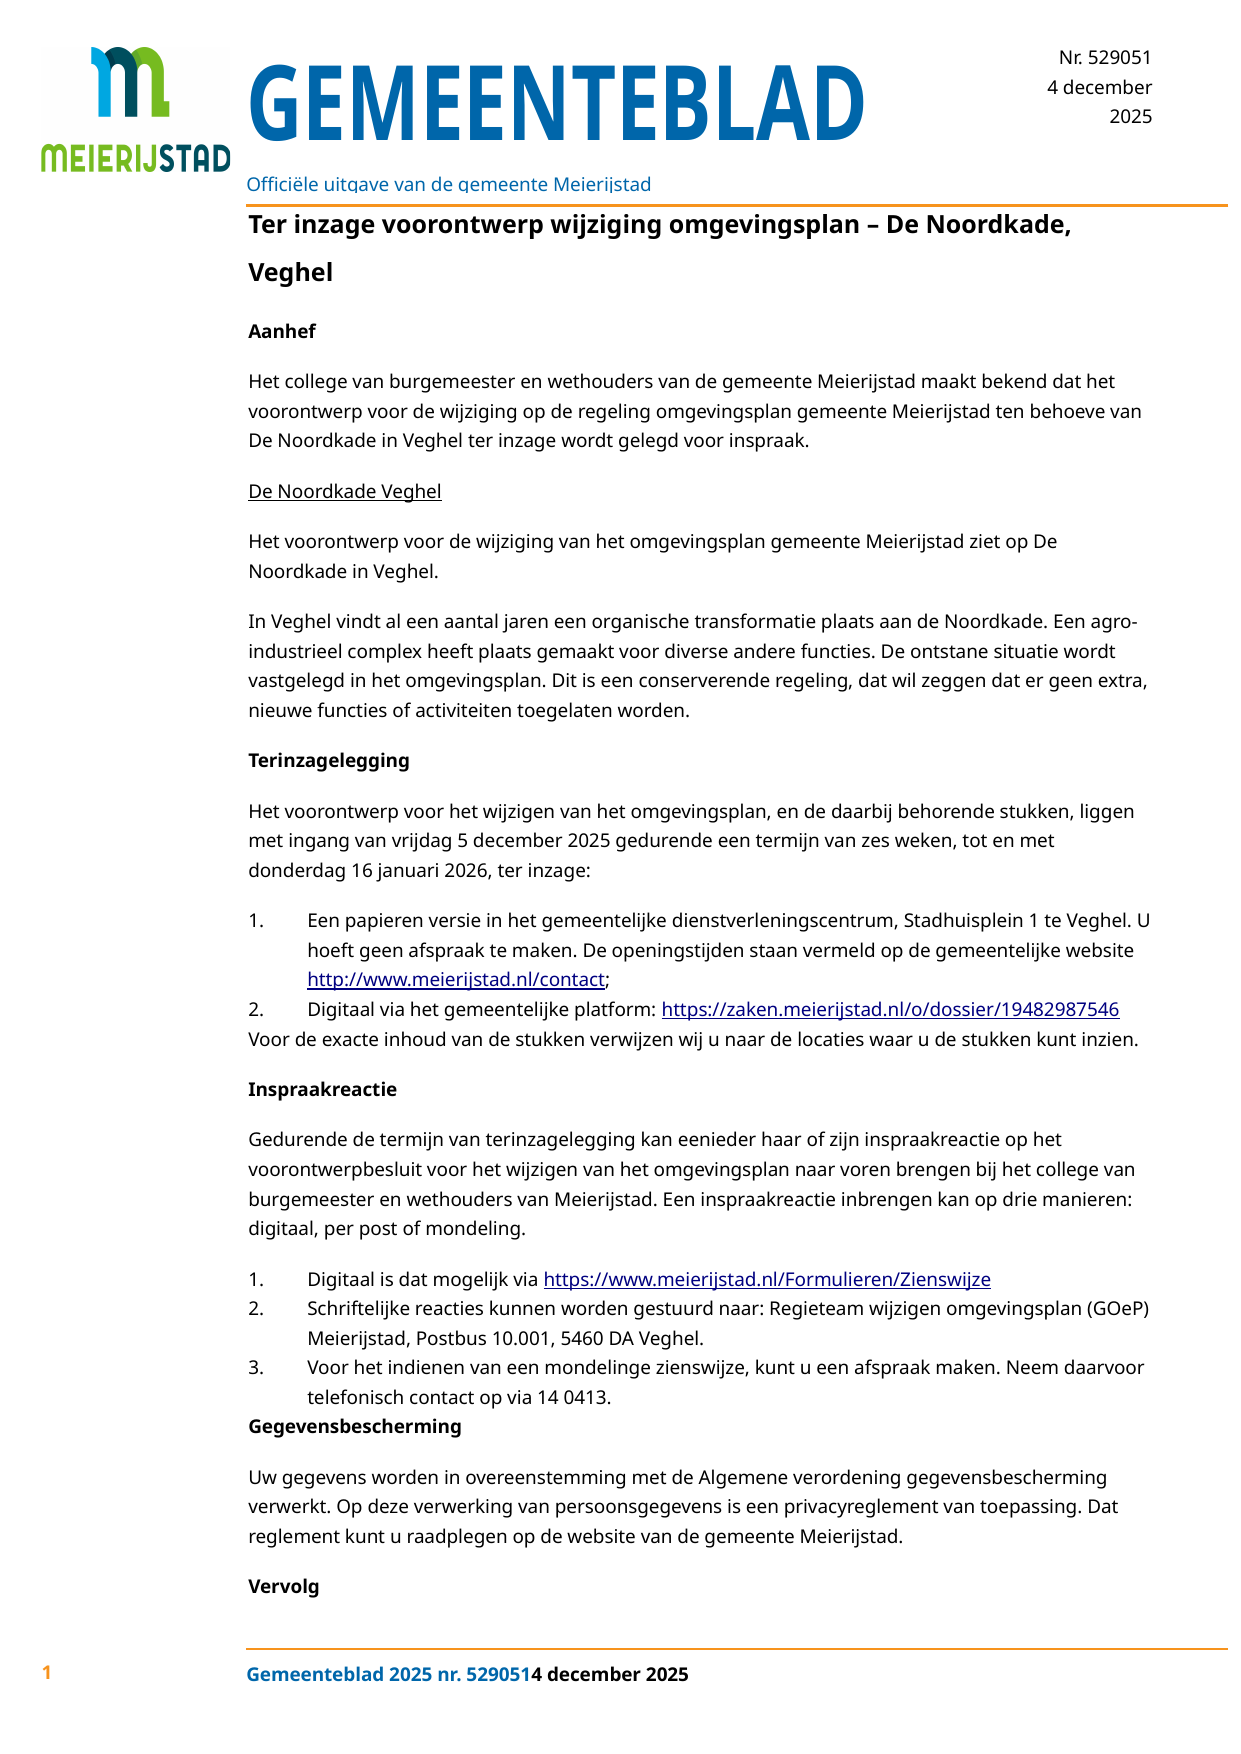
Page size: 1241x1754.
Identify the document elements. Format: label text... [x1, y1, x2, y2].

text Gedurende de termijn van terinzagelegging kan eenieder haar of zijn inspraakreactie op het voorontwerpbesluit voor het wijzigen van het omgevingsplan naar voren brengen bij het college van burgemeester en wethouders van Meierijstad. Een inspraakreactie inbrengen kan op drie manieren: digitaal, per post of mondeling. [248, 1127, 1152, 1241]
text In Veghel vindt al een aantal jaren een organische transformatie plaats aan de Noordkade. Een agro-industrieel complex heeft plaats gemaakt voor diverse andere functies. De ontstane situatie wordt vastgelegd in het omgevingsplan. Dit is een conserverende regeling, dat wil zeggen dat er geen extra, nieuwe functies of activiteiten toegelaten worden. [248, 608, 1152, 723]
text Gegevensbescherming [248, 1414, 1152, 1439]
picture [41, 47, 231, 172]
text Aanhef [248, 318, 1152, 344]
text Inspraakreactie [248, 1076, 1152, 1102]
list Schriftelijke reacties kunnen worden gestuurd naar: Regieteam wijzigen omgevingsplan (GOeP) Meierijstad, Postbus 10.001, 5460 DA Veghel. [248, 1295, 1152, 1351]
text Het voorontwerp voor het wijzigen van het omgevingsplan, en de daarbij behorende stukken, liggen met ingang van vrijdag 5 december 2025 gedurende een termijn van zes weken, tot en met donderdag 16 januari 2026, ter inzage: [248, 798, 1152, 883]
list Een papieren versie in het gemeentelijke dienstverleningscentrum, Stadhuisplein 1 te Veghel. U hoeft geen afspraak te maken. De openingstijden staan vermeld op de gemeentelijke website http://www.meierijstad.nl/contact; [248, 907, 1152, 992]
text Het voorontwerp voor de wijziging van het omgevingsplan gemeente Meierijstad ziet op De Noordkade in Veghel. [248, 528, 1152, 584]
list Digitaal via het gemeentelijke platform: https://zaken.meierijstad.nl/o/dossier/19482987546 [248, 996, 1152, 1022]
text De Noordkade Veghel [248, 478, 1152, 504]
text Vervolg [248, 1574, 1152, 1599]
text Ter inzage voorontwerp wijziging omgevingsplan – De Noordkade, Veghel [248, 207, 1152, 288]
list Voor het indienen van een mondelinge zienswijze, kunt u een afspraak maken. Neem daarvoor telefonisch contact op via 14 0413. [248, 1354, 1152, 1410]
text Terinzagelegging [248, 747, 1152, 773]
text Het college van burgemeester en wethouders van de gemeente Meierijstad maakt bekend dat het voorontwerp voor de wijziging op de regeling omgevingsplan gemeente Meierijstad ten behoeve van De Noordkade in Veghel ter inzage wordt gelegd voor inspraak. [248, 368, 1152, 453]
list Digitaal is dat mogelijk via https://www.meierijstad.nl/Formulieren/Zienswijze [248, 1266, 1152, 1292]
text Uw gegevens worden in overeenstemming met de Algemene verordening gegevensbescherming verwerkt. Op deze verwerking van persoonsgegevens is een privacyreglement van toepassing. Dat reglement kunt u raadplegen op de website van de gemeente Meierijstad. [248, 1464, 1152, 1549]
text Voor de exacte inhoud van de stukken verwijzen wij u naar de locaties waar u de stukken kunt inzien. [248, 1026, 1152, 1052]
